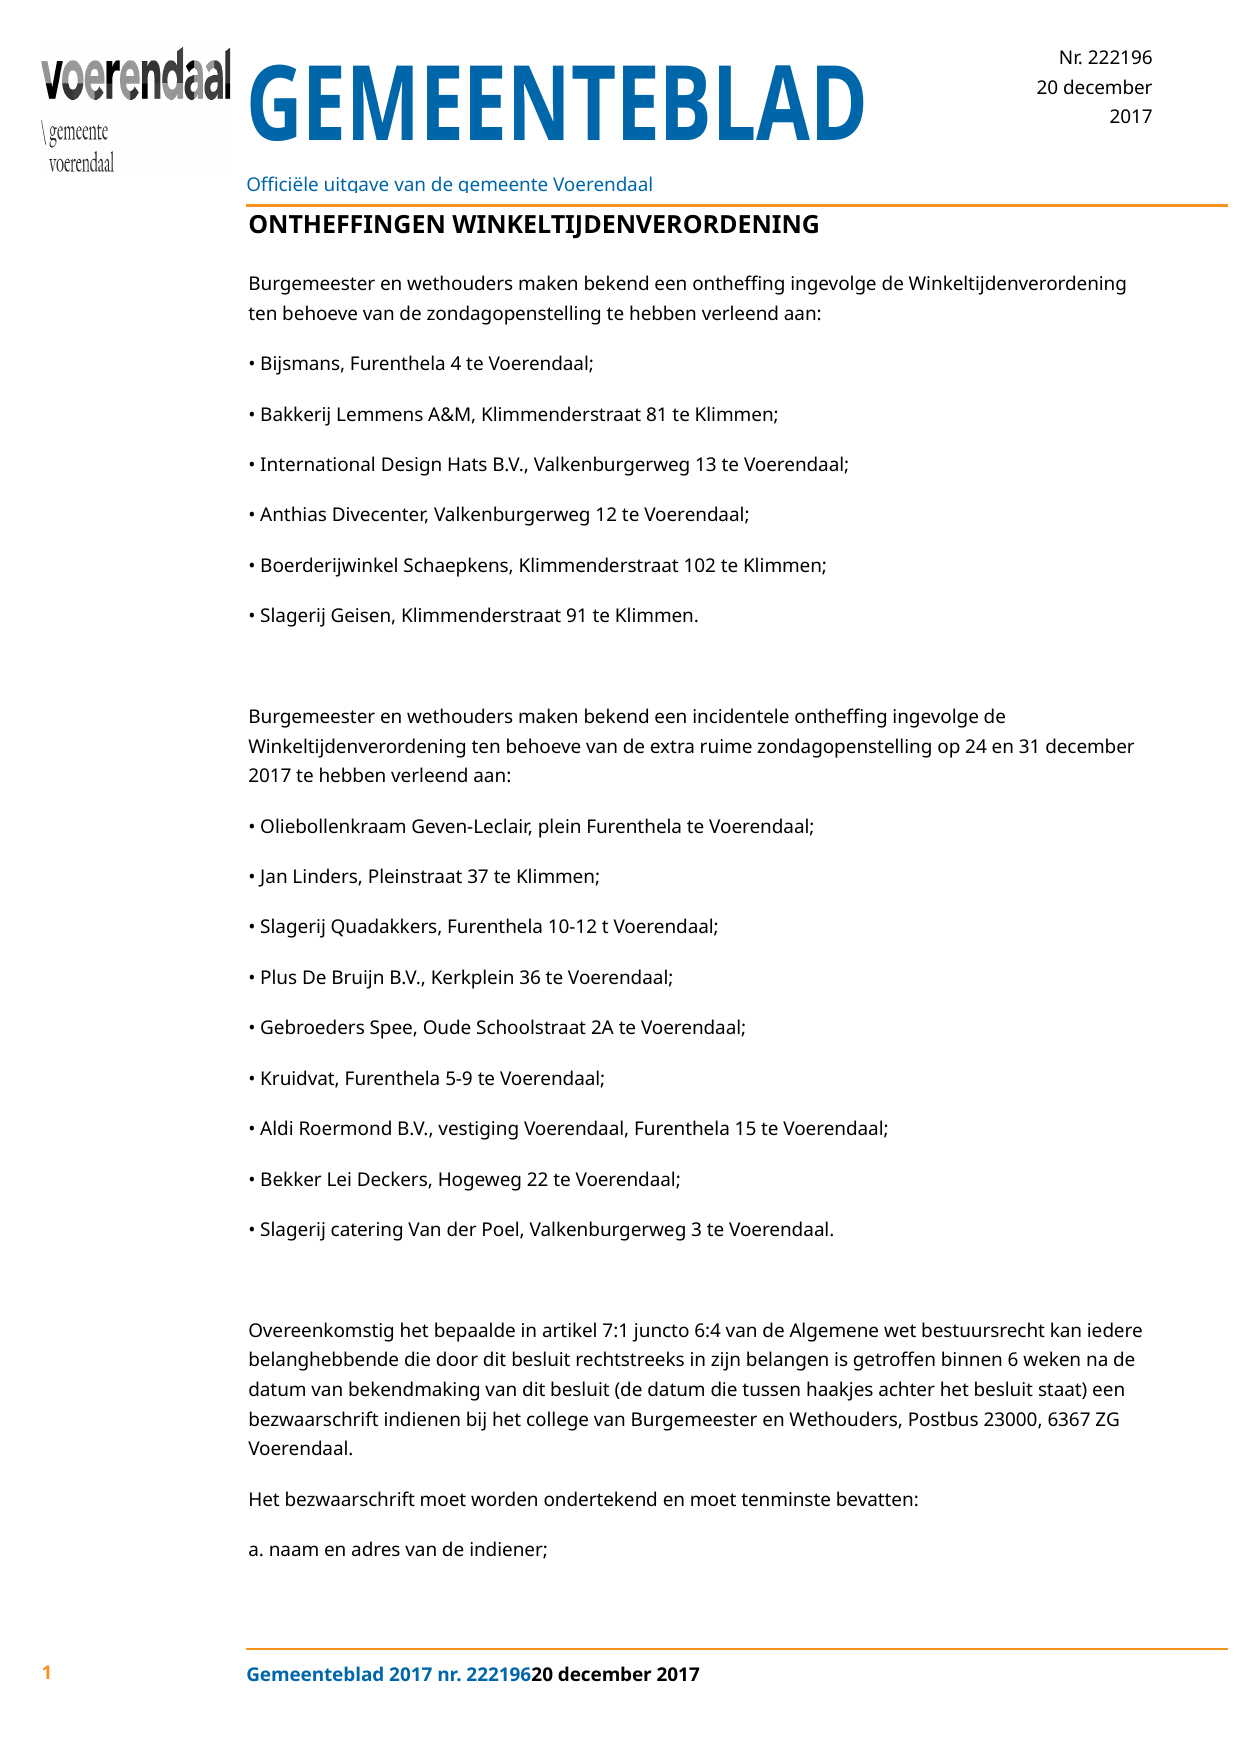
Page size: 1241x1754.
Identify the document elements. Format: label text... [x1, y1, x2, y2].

text • Bakkerij Lemmens A&M, Klimmenderstraat 81 te Klimmen; [248, 401, 1152, 426]
text • Bijsmans, Furenthela 4 te Voerendaal; [248, 350, 1152, 376]
text • Bekker Lei Deckers, Hogeweg 22 te Voerendaal; [248, 1166, 1152, 1191]
text Burgemeester en wethouders maken bekend een incidentele ontheffing ingevolge de Winkeltijdenverordening ten behoeve van de extra ruime zondagopenstelling op 24 en 31 december 2017 te hebben verleend aan: [248, 703, 1152, 788]
text • International Design Hats B.V., Valkenburgerweg 13 te Voerendaal; [248, 451, 1152, 477]
text • Slagerij catering Van der Poel, Valkenburgerweg 3 te Voerendaal. [248, 1216, 1152, 1242]
text ONTHEFFINGEN WINKELTIJDENVERORDENING [248, 207, 1152, 241]
text Overeenkomstig het bepaalde in artikel 7:1 juncto 6:4 van de Algemene wet bestuursrecht kan iedere belanghebbende die door dit besluit rechtstreeks in zijn belangen is getroffen binnen 6 weken na de datum van bekendmaking van dit besluit (de datum die tussen haakjes achter het besluit staat) een bezwaarschrift indienen bij het college van Burgemeester en Wethouders, Postbus 23000, 6367 ZG Voerendaal. [248, 1317, 1152, 1461]
text • Slagerij Geisen, Klimmenderstraat 91 te Klimmen. [248, 602, 1152, 628]
picture [41, 47, 231, 172]
text • Aldi Roermond B.V., vestiging Voerendaal, Furenthela 15 te Voerendaal; [248, 1115, 1152, 1141]
text • Boerderijwinkel Schaepkens, Klimmenderstraat 102 te Klimmen; [248, 552, 1152, 578]
text a. naam en adres van de indiener; [248, 1536, 1152, 1562]
text • Jan Linders, Pleinstraat 37 te Klimmen; [248, 863, 1152, 889]
text • Gebroeders Spee, Oude Schoolstraat 2A te Voerendaal; [248, 1014, 1152, 1040]
text Het bezwaarschrift moet worden ondertekend en moet tenminste bevatten: [248, 1486, 1152, 1511]
text • Anthias Divecenter, Valkenburgerweg 12 te Voerendaal; [248, 502, 1152, 527]
text • Kruidvat, Furenthela 5-9 te Voerendaal; [248, 1065, 1152, 1091]
text • Oliebollenkraam Geven-Leclair, plein Furenthela te Voerendaal; [248, 813, 1152, 838]
text • Slagerij Quadakkers, Furenthela 10-12 t Voerendaal; [248, 914, 1152, 939]
text Burgemeester en wethouders maken bekend een ontheffing ingevolge de Winkeltijdenverordening ten behoeve van de zondagopenstelling te hebben verleend aan: [248, 270, 1152, 326]
text • Plus De Bruijn B.V., Kerkplein 36 te Voerendaal; [248, 964, 1152, 990]
